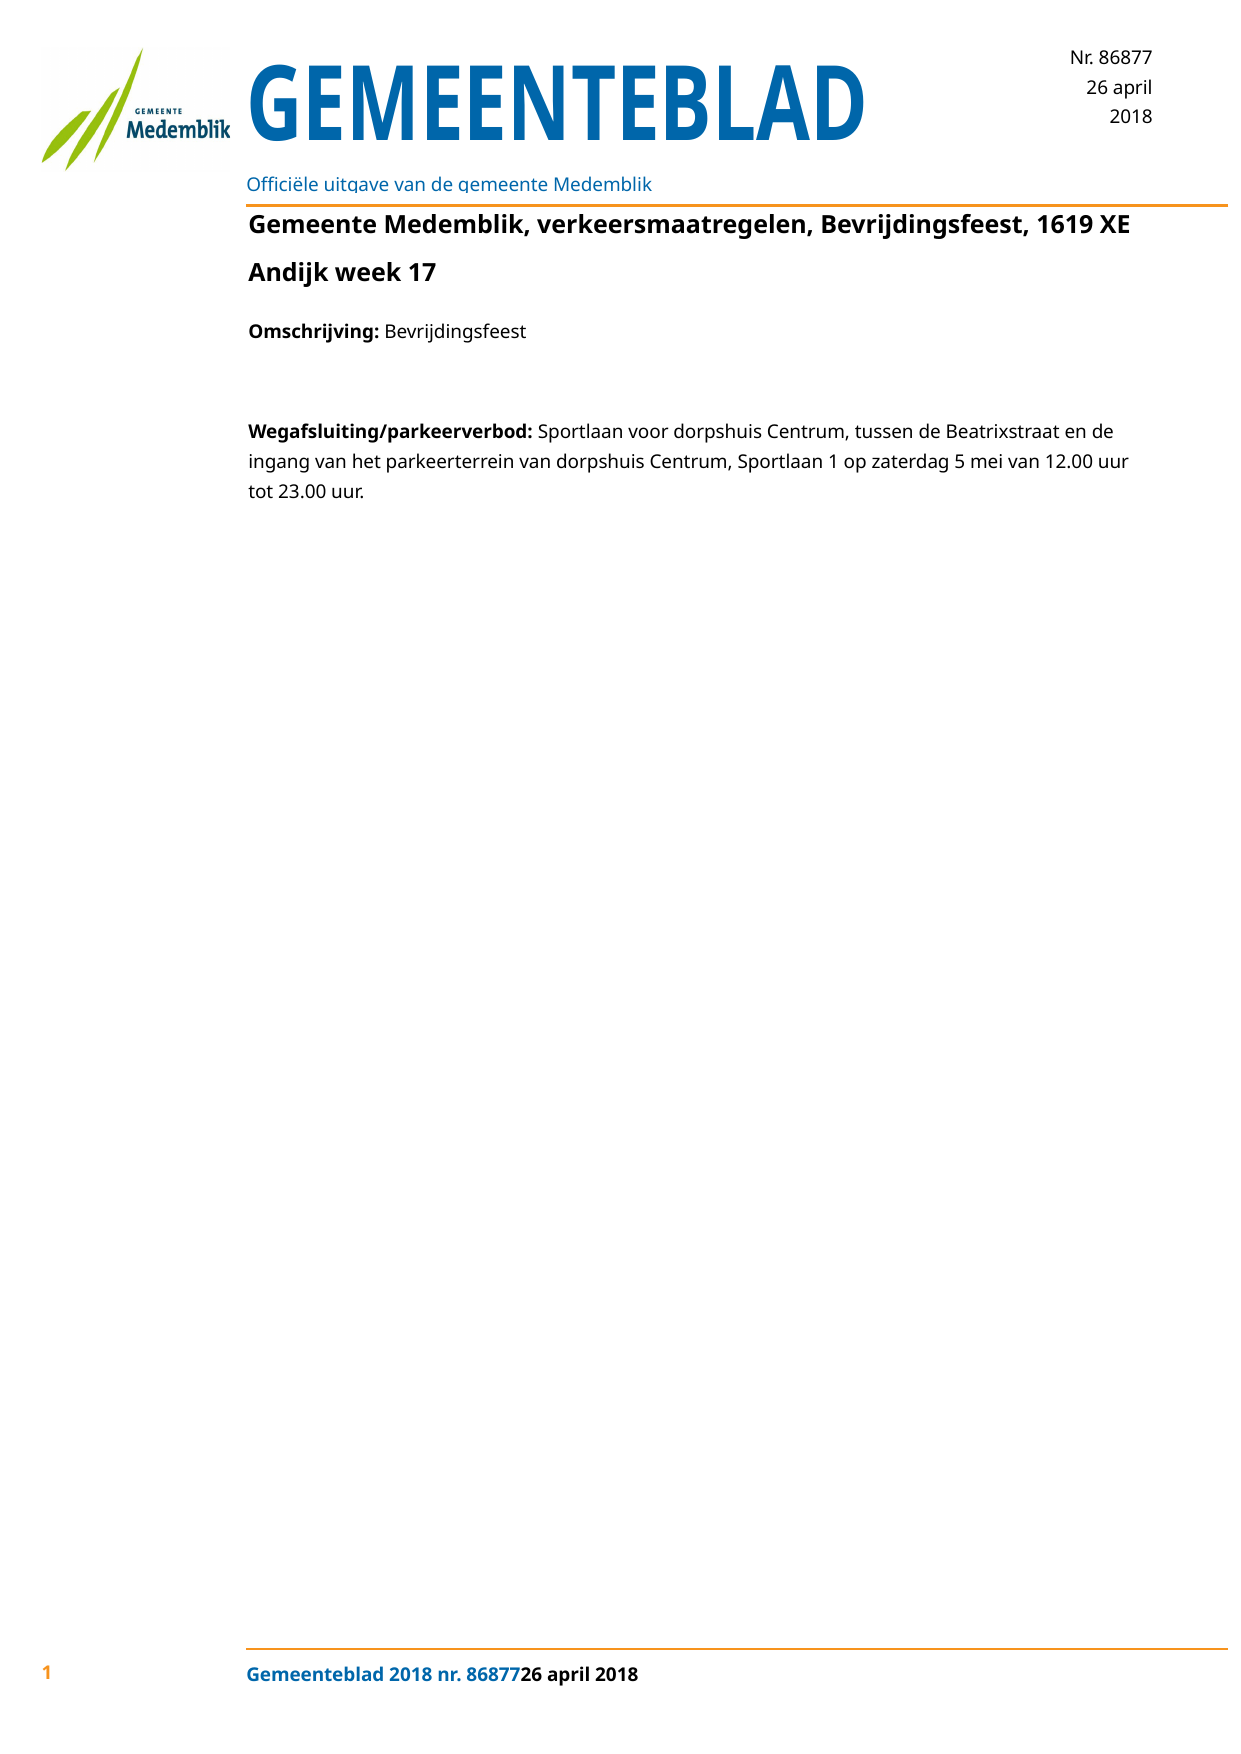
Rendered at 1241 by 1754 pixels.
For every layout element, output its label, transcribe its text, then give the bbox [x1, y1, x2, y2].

picture [41, 47, 231, 172]
text Wegafsluiting/parkeerverbod: Sportlaan voor dorpshuis Centrum, tussen de Beatrixstraat en de ingang van het parkeerterrein van dorpshuis Centrum, Sportlaan 1 op zaterdag 5 mei van 12.00 uur tot 23.00 uur. [248, 419, 1152, 504]
text Omschrijving: Bevrijdingsfeest [248, 318, 1152, 344]
text Gemeente Medemblik, verkeersmaatregelen, Bevrijdingsfeest, 1619 XE Andijk week 17 [248, 207, 1152, 288]
